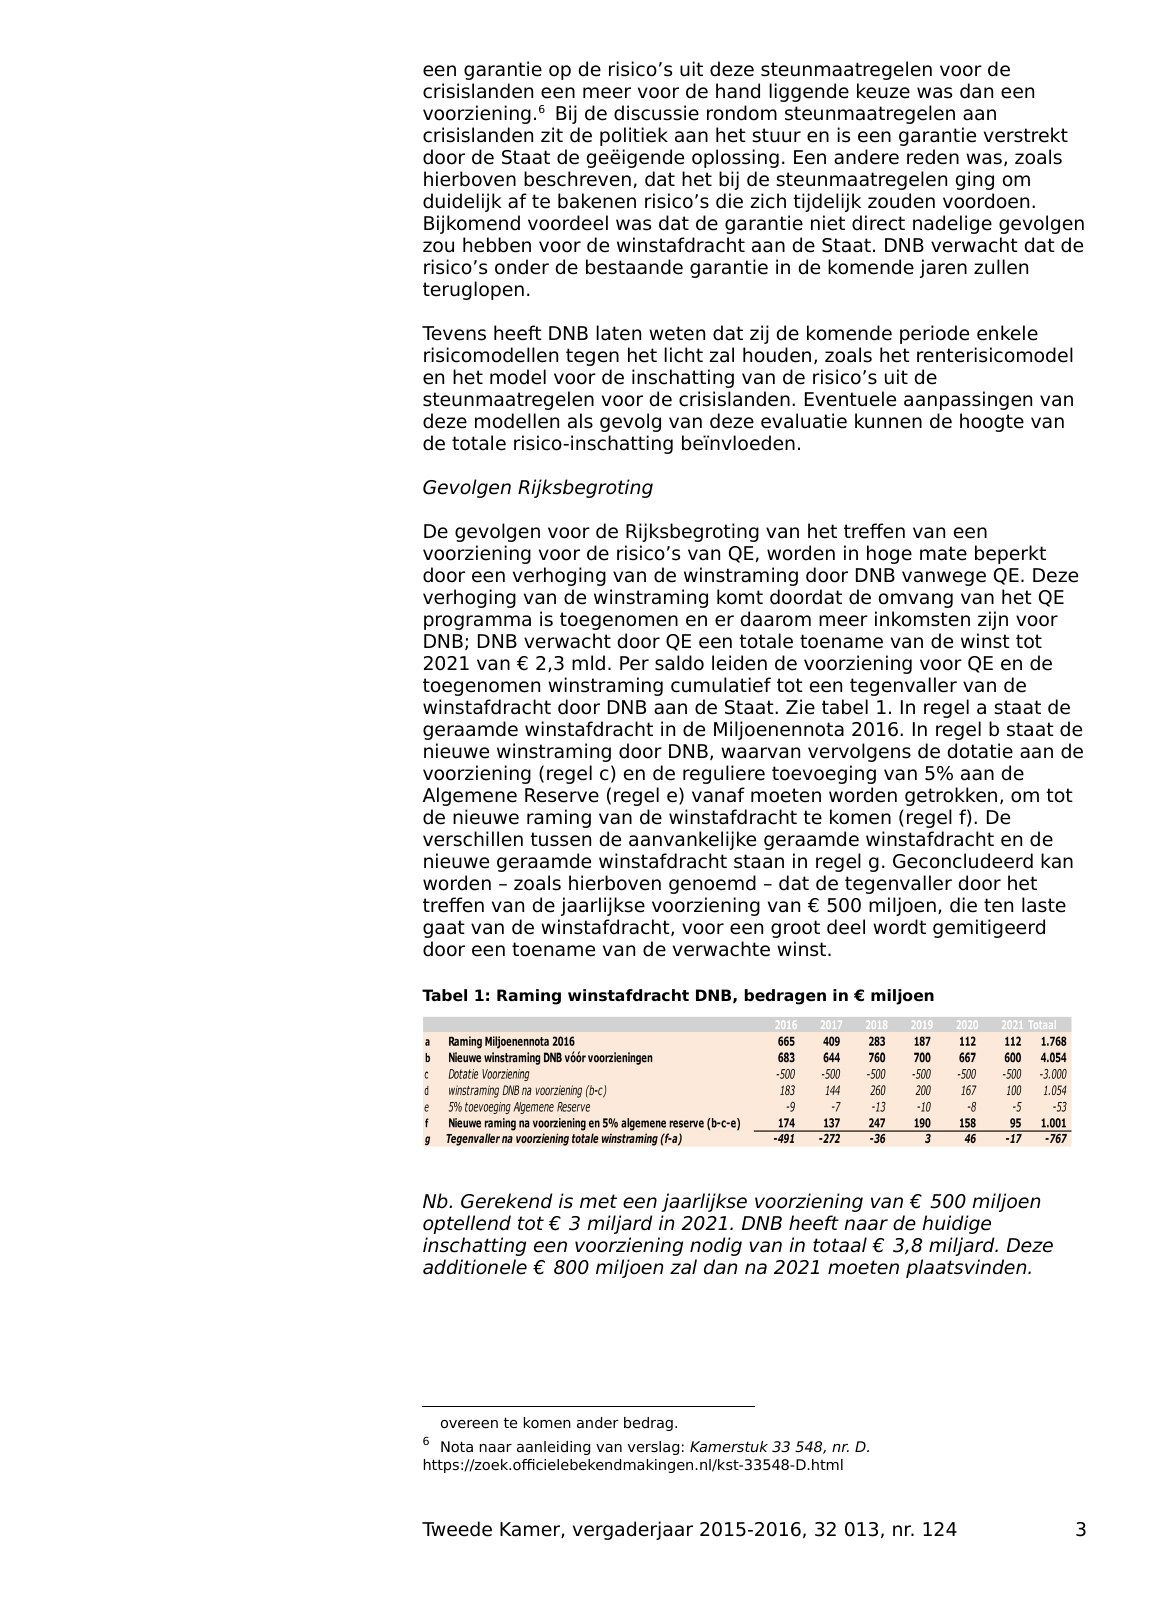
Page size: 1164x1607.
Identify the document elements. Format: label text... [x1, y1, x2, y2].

text https://zoek.officielebekendmakingen.nl/kst-33548-D.html [422, 1457, 1087, 1474]
text Tevens heeft DNB laten weten dat zij de komende periode enkele risicomodellen tegen het licht zal houden, zoals het renterisicomodel en het model voor de inschatting van de risico’s uit de steunmaatregelen voor de crisislanden. Eventuele aanpassingen van deze modellen als gevolg van deze evaluatie kunnen de hoogte van de totale risico-inschatting beïnvloeden. [422, 323, 1087, 455]
text De gevolgen voor de Rijksbegroting van het treffen van een voorziening voor de risico’s van QE, worden in hoge mate beperkt door een verhoging van de winstraming door DNB vanwege QE. Deze verhoging van de winstraming komt doordat de omvang van het QE programma is toegenomen en er daarom meer inkomsten zijn voor DNB; DNB verwacht door QE een totale toename van de winst tot 2021 van € 2,3 mld. Per saldo leiden de voorziening voor QE en de toegenomen winstraming cumulatief tot een tegenvaller van de winstafdracht door DNB aan de Staat. Zie tabel 1. In regel a staat de geraamde winstafdracht in de Miljoenennota 2016. In regel b staat de nieuwe winstraming door DNB, waarvan vervolgens de dotatie aan de voorziening (regel c) en de reguliere toevoeging van 5% aan de Algemene Reserve (regel e) vanaf moeten worden getrokken, om tot de nieuwe raming van de winstafdracht te komen (regel f). De verschillen tussen de aanvankelijke geraamde winstafdracht en de nieuwe geraamde winstafdracht staan in regel g. Geconcludeerd kan worden – zoals hierboven genoemd – dat de tegenvaller door het treffen van de jaarlijkse voorziening van € 500 miljoen, die ten laste gaat van de winstafdracht, voor een groot deel wordt gemitigeerd door een toename van de verwachte winst. [422, 521, 1087, 961]
text een garantie op de risico’s uit deze steunmaatregelen voor de crisislanden een meer voor de hand liggende keuze was dan een voorziening. Bij de discussie rondom steunmaatregelen aan crisislanden zit de politiek aan het stuur en is een garantie verstrekt door de Staat de geëigende oplossing. Een andere reden was, zoals hierboven beschreven, dat het bij de steunmaatregelen ging om duidelijk af te bakenen risico’s die zich tijdelijk zouden voordoen. Bijkomend voordeel was dat de garantie niet direct nadelige gevolgen zou hebben voor de winstafdracht aan de Staat. DNB verwacht dat de risico’s onder de bestaande garantie in de komende jaren zullen teruglopen. [422, 59, 1087, 301]
text Nb. Gerekend is met een jaarlijkse voorziening van € 500 miljoen optellend tot € 3 miljard in 2021. DNB heeft naar de huidige inschatting een voorziening nodig van in totaal € 3,8 miljard. Deze additionele € 800 miljoen zal dan na 2021 moeten plaatsvinden. [422, 1191, 1087, 1279]
subtitle Gevolgen Rijksbegroting [422, 477, 1087, 499]
picture [422, 1016, 1072, 1147]
text Tabel 1: Raming winstafdracht DNB, bedragen in € miljoen [422, 987, 1072, 1005]
text overeen te komen ander bedrag. [422, 1416, 1087, 1432]
text Nota naar aanleiding van verslag: Kamerstuk 33 548, nr. D. [422, 1435, 1087, 1457]
